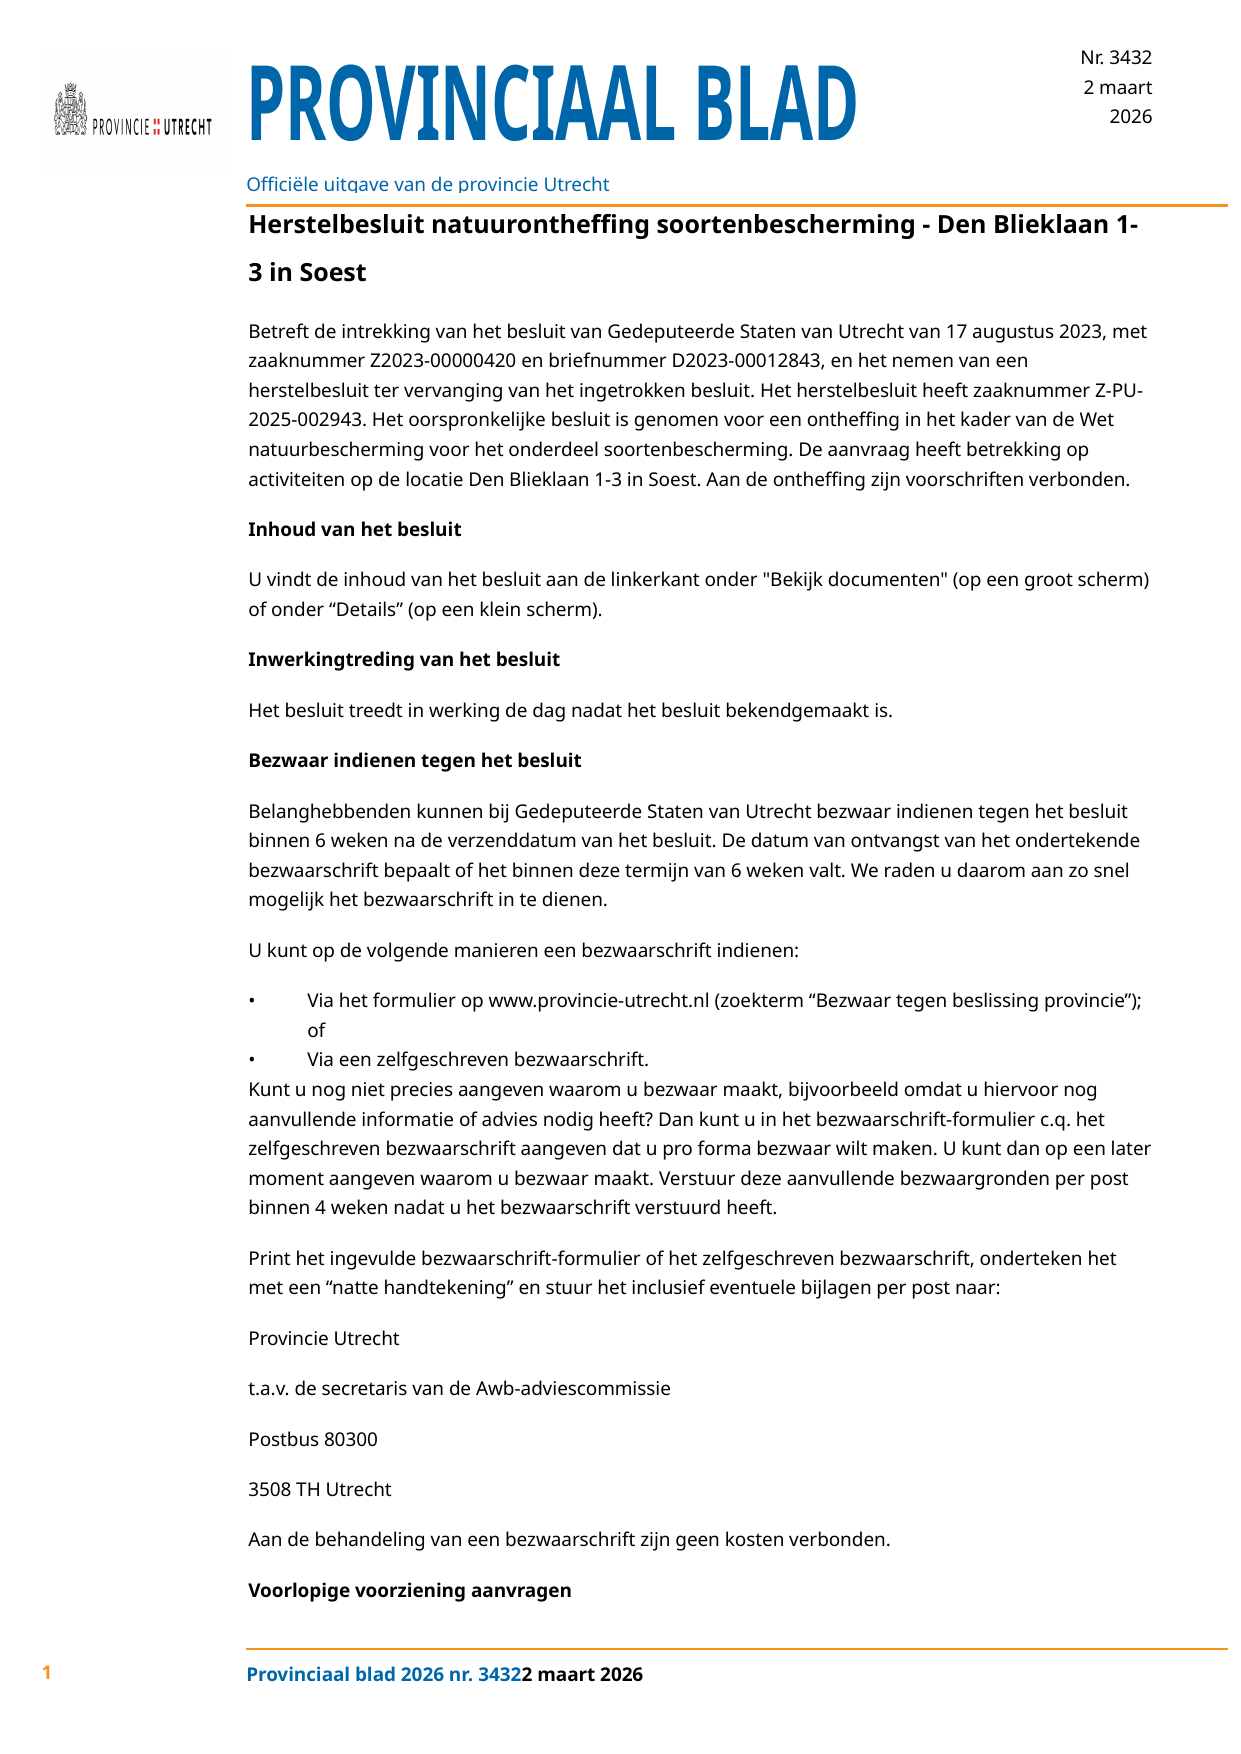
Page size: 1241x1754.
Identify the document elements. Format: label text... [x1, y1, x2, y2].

text Inhoud van het besluit [248, 516, 1152, 542]
text Kunt u nog niet precies aangeven waarom u bezwaar maakt, bijvoorbeeld omdat u hiervoor nog aanvullende informatie of advies nodig heeft? Dan kunt u in het bezwaarschrift-formulier c.q. het zelfgeschreven bezwaarschrift aangeven dat u pro forma bezwaar wilt maken. U kunt dan op een later moment aangeven waarom u bezwaar maakt. Verstuur deze aanvullende bezwaargronden per post binnen 4 weken nadat u het bezwaarschrift verstuurd heeft. [248, 1076, 1152, 1220]
text Voorlopige voorziening aanvragen [248, 1577, 1152, 1603]
text Betreft de intrekking van het besluit van Gedeputeerde Staten van Utrecht van 17 augustus 2023, met zaaknummer Z2023-00000420 en briefnummer D2023-00012843, en het nemen van een herstelbesluit ter vervanging van het ingetrokken besluit. Het herstelbesluit heeft zaaknummer Z-PU-2025-002943. Het oorspronkelijke besluit is genomen voor een ontheffing in het kader van de Wet natuurbescherming voor het onderdeel soortenbescherming. De aanvraag heeft betrekking op activiteiten op de locatie Den Blieklaan 1-3 in Soest. Aan de ontheffing zijn voorschriften verbonden. [248, 318, 1152, 492]
text t.a.v. de secretaris van de Awb-adviescommissie [248, 1375, 1152, 1401]
text Belanghebbenden kunnen bij Gedeputeerde Staten van Utrecht bezwaar indienen tegen het besluit binnen 6 weken na de verzenddatum van het besluit. De datum van ontvangst van het ondertekende bezwaarschrift bepaalt of het binnen deze termijn van 6 weken valt. We raden u daarom aan zo snel mogelijk het bezwaarschrift in te dienen. [248, 798, 1152, 912]
text Provincie Utrecht [248, 1325, 1152, 1351]
text Bezwaar indienen tegen het besluit [248, 747, 1152, 773]
text Postbus 80300 [248, 1426, 1152, 1452]
text 3508 TH Utrecht [248, 1476, 1152, 1502]
text Herstelbesluit natuurontheffing soortenbescherming - Den Blieklaan 1-3 in Soest [248, 207, 1152, 288]
text Print het ingevulde bezwaarschrift-formulier of het zelfgeschreven bezwaarschrift, onderteken het met een “natte handtekening” en stuur het inclusief eventuele bijlagen per post naar: [248, 1245, 1152, 1300]
text Aan de behandeling van een bezwaarschrift zijn geen kosten verbonden. [248, 1527, 1152, 1552]
list Via het formulier op www.provincie-utrecht.nl (zoekterm “Bezwaar tegen beslissing provincie”); of [248, 987, 1152, 1043]
picture [41, 47, 231, 172]
text U vindt de inhoud van het besluit aan de linkerkant onder "Bekijk documenten" (op een groot scherm) of onder “Details” (op een klein scherm). [248, 567, 1152, 622]
text Inwerkingtreding van het besluit [248, 647, 1152, 672]
text U kunt op de volgende manieren een bezwaarschrift indienen: [248, 937, 1152, 963]
list Via een zelfgeschreven bezwaarschrift. [248, 1047, 1152, 1072]
text Het besluit treedt in werking de dag nadat het besluit bekendgemaakt is. [248, 697, 1152, 723]
